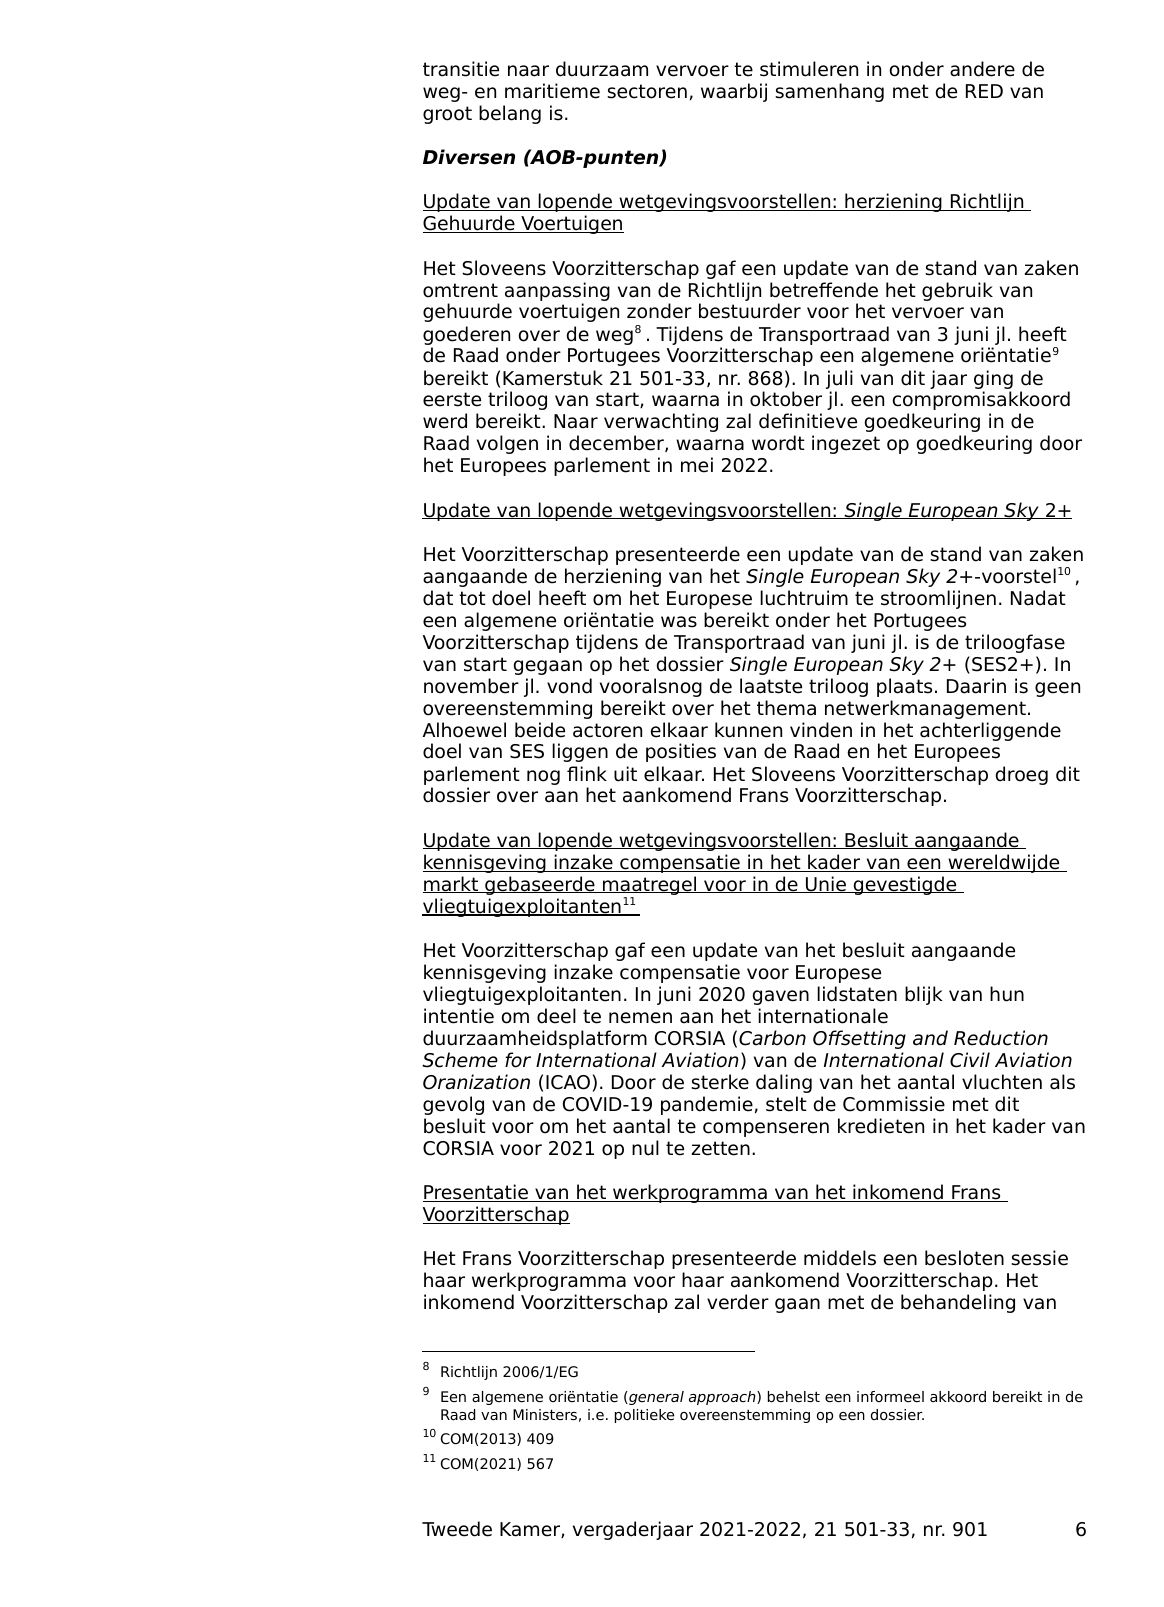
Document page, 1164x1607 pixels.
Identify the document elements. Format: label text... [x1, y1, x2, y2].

text Het Sloveens Voorzitterschap gaf een update van de stand van zaken omtrent aanpassing van de Richtlijn betreffende het gebruik van gehuurde voertuigen zonder bestuurder voor het vervoer van goederen over de weg. Tijdens de Transportraad van 3 juni jl. heeft de Raad onder Portugees Voorzitterschap een algemene oriëntatie bereikt (Kamerstuk 21 501-33, nr. 868). In juli van dit jaar ging de eerste triloog van start, waarna in oktober jl. een compromisakkoord werd bereikt. Naar verwachting zal definitieve goedkeuring in de Raad volgen in december, waarna wordt ingezet op goedkeuring door het Europees parlement in mei 2022. [422, 257, 1087, 477]
text Het Frans Voorzitterschap presenteerde middels een besloten sessie haar werkprogramma voor haar aankomend Voorzitterschap. Het inkomend Voorzitterschap zal verder gaan met de behandeling van [422, 1248, 1087, 1314]
subtitle Update van lopende wetgevingsvoorstellen: Single European Sky 2+ [422, 499, 1087, 521]
text COM(2021) 567 [422, 1452, 1087, 1474]
subtitle Update van lopende wetgevingsvoorstellen: herziening Richtlijn Gehuurde Voertuigen [422, 191, 1087, 235]
subtitle Presentatie van het werkprogramma van het inkomend Frans Voorzitterschap [422, 1182, 1087, 1226]
text Richtlijn 2006/1/EG [422, 1360, 1087, 1382]
subtitle Diversen (AOB-punten) [422, 147, 1087, 169]
text Het Voorzitterschap presenteerde een update van de stand van zaken aangaande de herziening van het Single European Sky 2+-voorstel, dat tot doel heeft om het Europese luchtruim te stroomlijnen. Nadat een algemene oriëntatie was bereikt onder het Portugees Voorzitterschap tijdens de Transportraad van juni jl. is de triloogfase van start gegaan op het dossier Single European Sky 2+ (SES2+). In november jl. vond vooralsnog de laatste triloog plaats. Daarin is geen overeenstemming bereikt over het thema netwerkmanagement. Alhoewel beide actoren elkaar kunnen vinden in het achterliggende doel van SES liggen de posities van de Raad en het Europees parlement nog flink uit elkaar. Het Sloveens Voorzitterschap droeg dit dossier over aan het aankomend Frans Voorzitterschap. [422, 544, 1087, 807]
text Een algemene oriëntatie (general approach) behelst een informeel akkoord bereikt in de Raad van Ministers, i.e. politieke overeenstemming op een dossier. [422, 1385, 1087, 1424]
text COM(2013) 409 [422, 1427, 1087, 1449]
text transitie naar duurzaam vervoer te stimuleren in onder andere de weg- en maritieme sectoren, waarbij samenhang met de RED van groot belang is. [422, 59, 1087, 125]
text Het Voorzitterschap gaf een update van het besluit aangaande kennisgeving inzake compensatie voor Europese vliegtuigexploitanten. In juni 2020 gaven lidstaten blijk van hun intentie om deel te nemen aan het internationale duurzaamheidsplatform CORSIA (Carbon Offsetting and Reduction Scheme for International Aviation) van de International Civil Aviation Oranization (ICAO). Door de sterke daling van het aantal vluchten als gevolg van de COVID-19 pandemie, stelt de Commissie met dit besluit voor om het aantal te compenseren kredieten in het kader van CORSIA voor 2021 op nul te zetten. [422, 940, 1087, 1159]
subtitle Update van lopende wetgevingsvoorstellen: Besluit aangaande kennisgeving inzake compensatie in het kader van een wereldwijde markt gebaseerde maatregel voor in de Unie gevestigde vliegtuigexploitanten [422, 829, 1087, 917]
